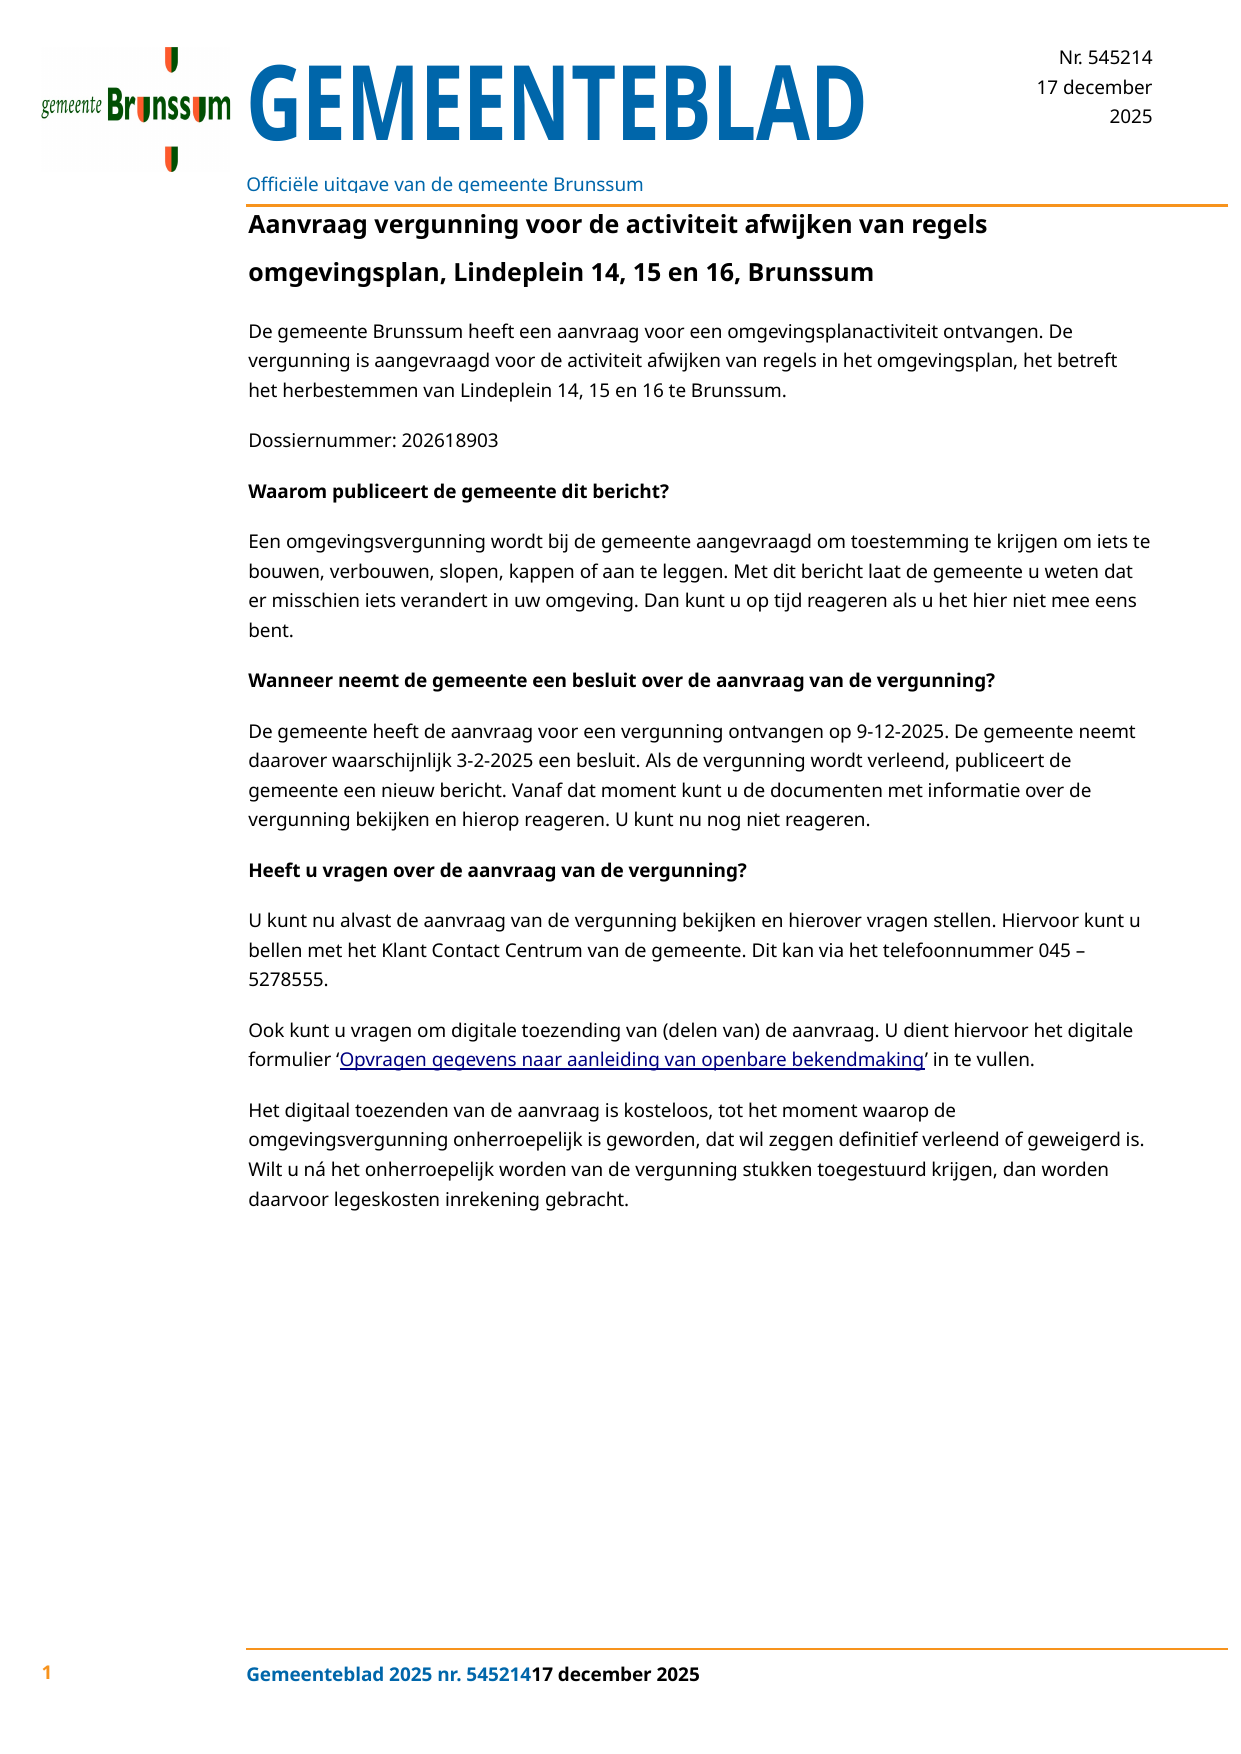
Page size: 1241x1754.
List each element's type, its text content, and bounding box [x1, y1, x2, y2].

text Het digitaal toezenden van de aanvraag is kosteloos, tot het moment waarop de omgevingsvergunning onherroepelijk is geworden, dat wil zeggen definitief verleend of geweigerd is. Wilt u ná het onherroepelijk worden van de vergunning stukken toegestuurd krijgen, dan worden daarvoor legeskosten inrekening gebracht. [248, 1097, 1152, 1212]
text Aanvraag vergunning voor de activiteit afwijken van regels omgevingsplan, Lindeplein 14, 15 en 16, Brunssum [248, 207, 1152, 288]
picture [41, 47, 231, 172]
text Wanneer neemt de gemeente een besluit over de aanvraag van de vergunning? [248, 667, 1152, 693]
text De gemeente Brunssum heeft een aanvraag voor een omgevingsplanactiviteit ontvangen. De vergunning is aangevraagd voor de activiteit afwijken van regels in het omgevingsplan, het betreft het herbestemmen van Lindeplein 14, 15 en 16 te Brunssum. [248, 318, 1152, 403]
text Ook kunt u vragen om digitale toezending van (delen van) de aanvraag. U dient hiervoor het digitale formulier ‘Opvragen gegevens naar aanleiding van openbare bekendmaking’ in te vullen. [248, 1017, 1152, 1072]
text Waarom publiceert de gemeente dit bericht? [248, 478, 1152, 504]
text U kunt nu alvast de aanvraag van de vergunning bekijken en hierover vragen stellen. Hiervoor kunt u bellen met het Klant Contact Centrum van de gemeente. Dit kan via het telefoonnummer 045 – 5278555. [248, 907, 1152, 992]
text Een omgevingsvergunning wordt bij de gemeente aangevraagd om toestemming te krijgen om iets te bouwen, verbouwen, slopen, kappen of aan te leggen. Met dit bericht laat de gemeente u weten dat er misschien iets verandert in uw omgeving. Dan kunt u op tijd reageren als u het hier niet mee eens bent. [248, 528, 1152, 643]
text Heeft u vragen over de aanvraag van de vergunning? [248, 857, 1152, 883]
text De gemeente heeft de aanvraag voor een vergunning ontvangen op 9-12-2025. De gemeente neemt daarover waarschijnlijk 3-2-2025 een besluit. Als de vergunning wordt verleend, publiceert de gemeente een nieuw bericht. Vanaf dat moment kunt u de documenten met informatie over de vergunning bekijken en hierop reageren. U kunt nu nog niet reageren. [248, 718, 1152, 832]
text Dossiernummer: 202618903 [248, 427, 1152, 453]
